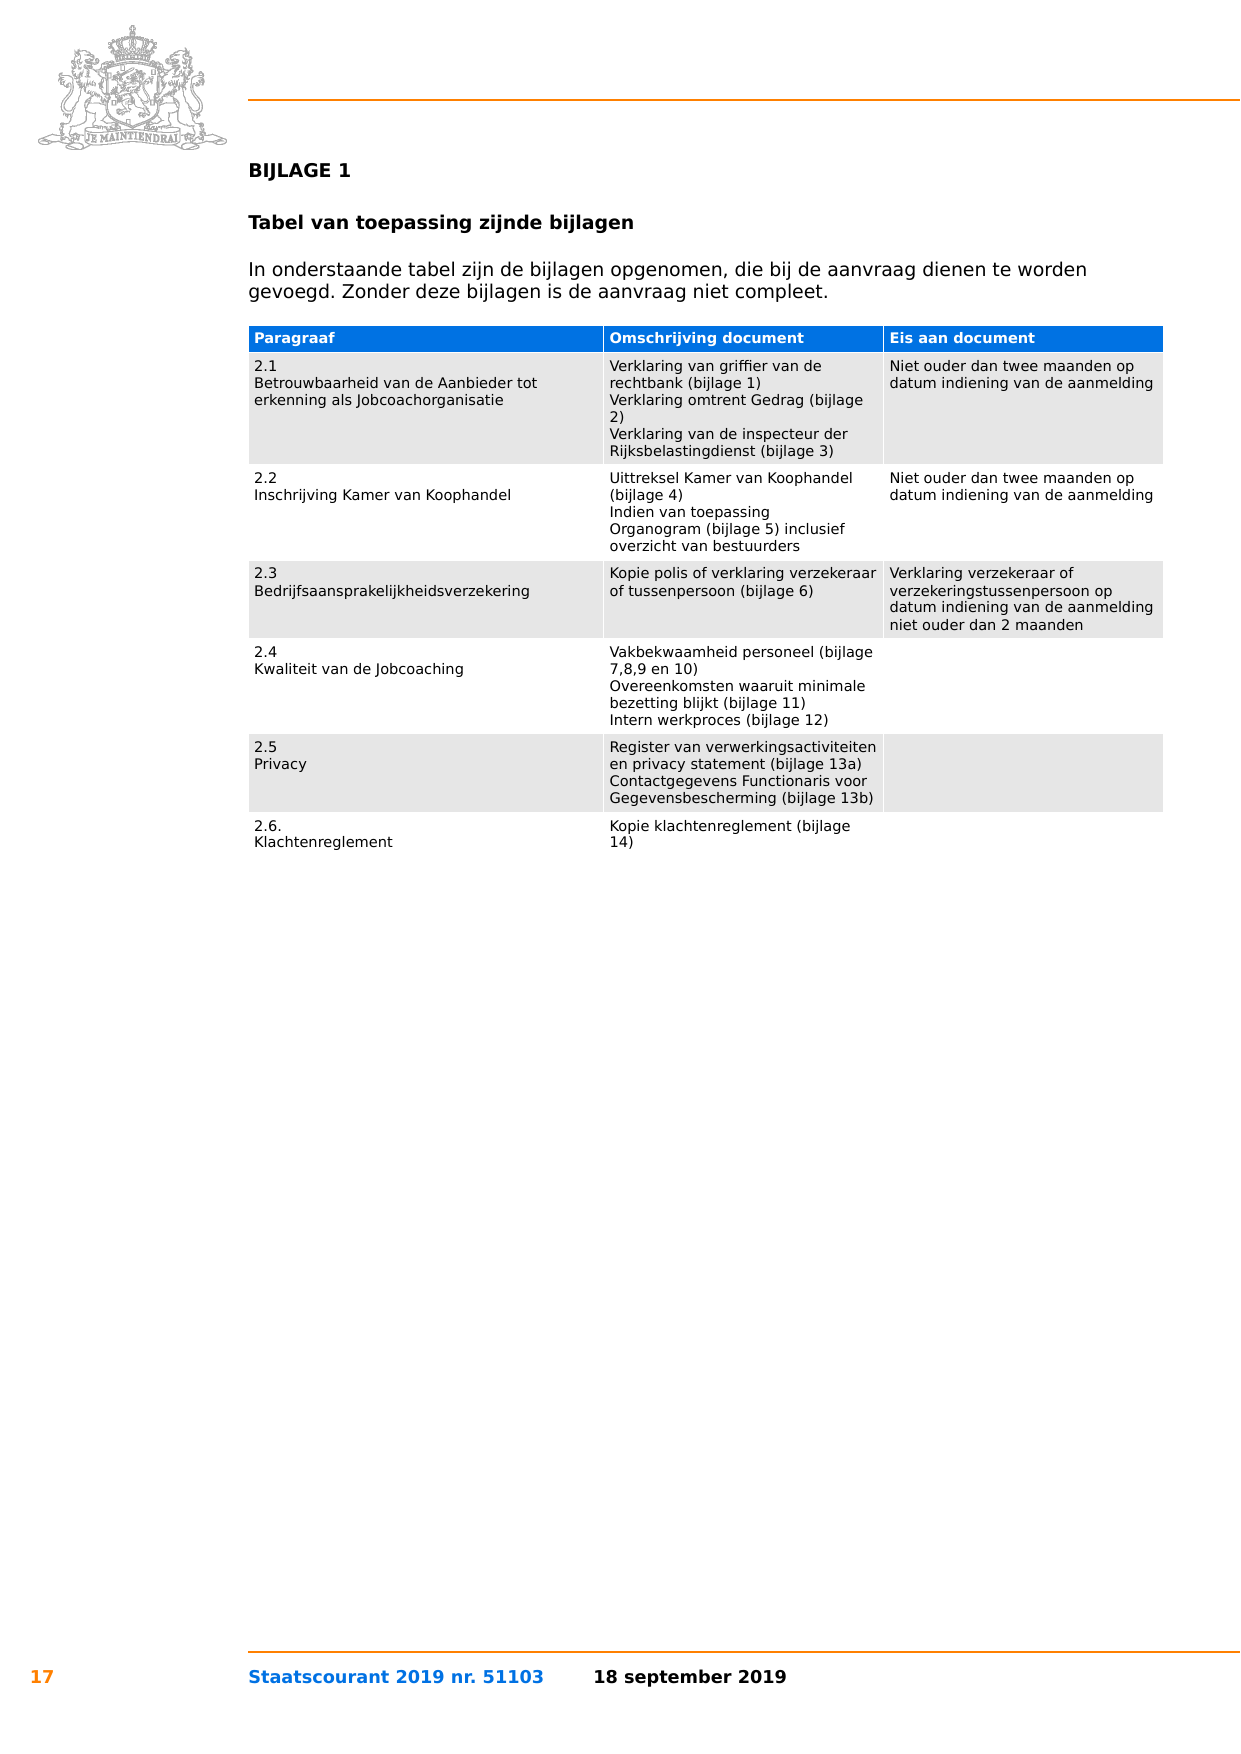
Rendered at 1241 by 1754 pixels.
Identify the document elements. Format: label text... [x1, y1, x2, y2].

table_cell Verklaring van griffier van de rechtbank (bijlage 1) Verklaring omtrent Gedrag (bijlage 2) Verklaring van de inspecteur der Rijksbelastingdienst (bijlage 3) [604, 353, 883, 464]
table_header Paragraaf [249, 326, 603, 352]
table_cell Niet ouder dan twee maanden op datum indiening van de aanmelding [884, 465, 1163, 560]
table_cell 2.2 Inschrijving Kamer van Koophandel [249, 465, 603, 560]
table_cell 2.4 Kwaliteit van de Jobcoaching [249, 639, 603, 733]
picture [38, 25, 227, 150]
table_cell [884, 813, 1163, 856]
subtitle Tabel van toepassing zijnde bijlagen [248, 212, 1163, 234]
table_cell 2.3 Bedrijfsaansprakelijkheidsverzekering [249, 561, 603, 638]
table_cell Vakbekwaamheid personeel (bijlage 7,8,9 en 10) Overeenkomsten waaruit minimale bezetting blijkt (bijlage 11) Intern werkproces (bijlage 12) [604, 639, 883, 733]
subtitle BIJLAGE 1 [248, 160, 1163, 182]
table_cell 2.5 Privacy [249, 734, 603, 812]
table_cell Verklaring verzekeraar of verzekeringstussenpersoon op datum indiening van de aanmelding niet ouder dan 2 maanden [884, 561, 1163, 638]
table_cell 2.6. Klachtenreglement [249, 813, 603, 856]
table_cell [884, 639, 1163, 733]
table_cell Kopie klachtenreglement (bijlage 14) [604, 813, 883, 856]
text In onderstaande tabel zijn de bijlagen opgenomen, die bij de aanvraag dienen te worden gevoegd. Zonder deze bijlagen is de aanvraag niet compleet. [248, 259, 1163, 303]
table_header Omschrijving document [604, 326, 883, 352]
table_cell [884, 734, 1163, 812]
table_cell 2.1 Betrouwbaarheid van de Aanbieder tot erkenning als Jobcoachorganisatie [249, 353, 603, 464]
table_cell Niet ouder dan twee maanden op datum indiening van de aanmelding [884, 353, 1163, 464]
table_cell Register van verwerkingsactiviteiten en privacy statement (bijlage 13a) Contactgegevens Functionaris voor Gegevensbescherming (bijlage 13b) [604, 734, 883, 812]
table_cell Kopie polis of verklaring verzekeraar of tussenpersoon (bijlage 6) [604, 561, 883, 638]
table_cell Uittreksel Kamer van Koophandel (bijlage 4) Indien van toepassing Organogram (bijlage 5) inclusief overzicht van bestuurders [604, 465, 883, 560]
table_header Eis aan document [884, 326, 1163, 352]
